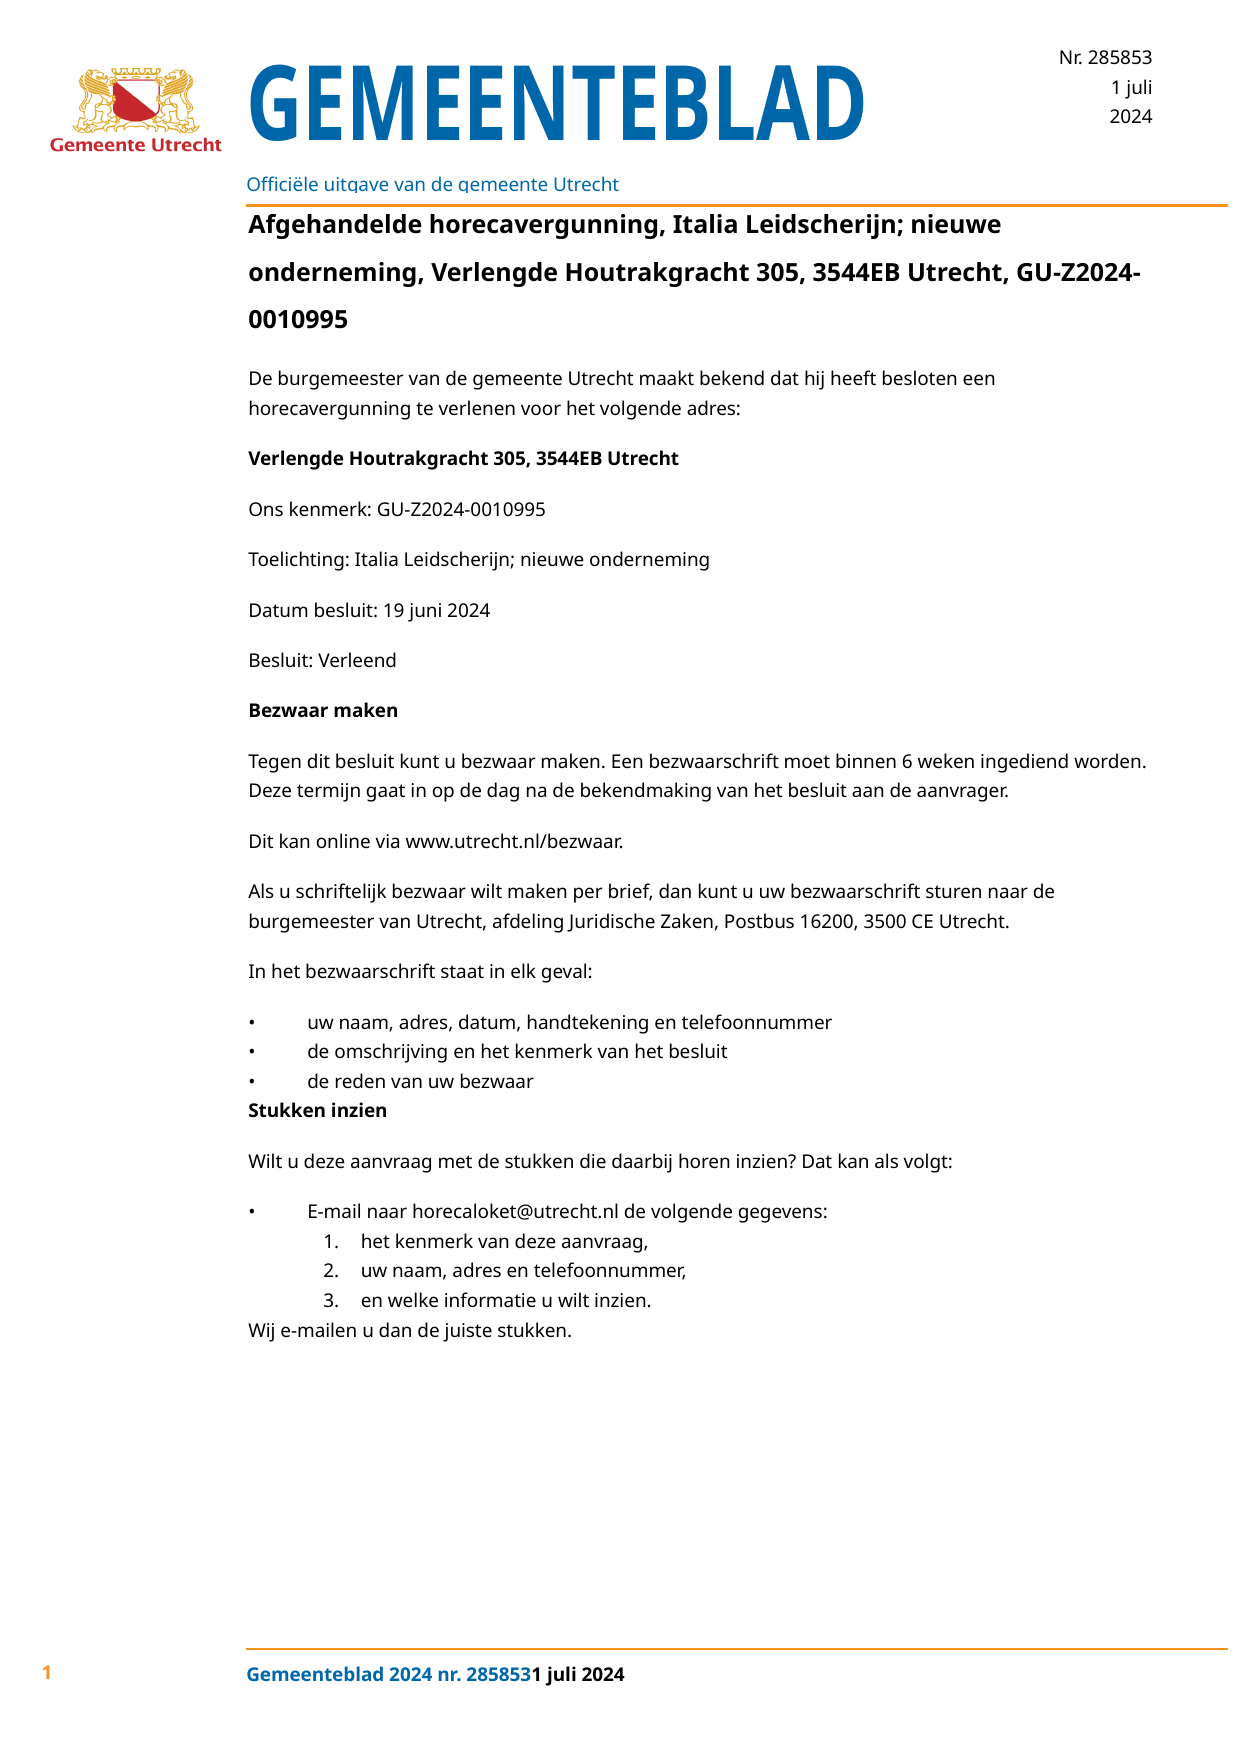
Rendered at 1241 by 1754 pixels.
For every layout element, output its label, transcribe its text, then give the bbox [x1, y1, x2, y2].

text Besluit: Verleend [248, 647, 1152, 673]
text Tegen dit besluit kunt u bezwaar maken. Een bezwaarschrift moet binnen 6 weken ingediend worden. Deze termijn gaat in op de dag na de bekendmaking van het besluit aan de aanvrager. [248, 748, 1152, 803]
text Ons kenmerk: GU-Z2024-0010995 [248, 496, 1152, 522]
list uw naam, adres, datum, handtekening en telefoonnummer [248, 1009, 1152, 1034]
text Wij e-mailen u dan de juiste stukken. [248, 1317, 1152, 1342]
picture [41, 47, 231, 172]
list en welke informatie u wilt inzien. [323, 1287, 1152, 1313]
list de reden van uw bezwaar [248, 1068, 1152, 1094]
text Datum besluit: 19 juni 2024 [248, 597, 1152, 622]
text Afgehandelde horecavergunning, Italia Leidscherijn; nieuwe onderneming, Verlengde Houtrakgracht 305, 3544EB Utrecht, GU-Z2024-0010995 [248, 207, 1152, 336]
text In het bezwaarschrift staat in elk geval: [248, 958, 1152, 984]
text De burgemeester van de gemeente Utrecht maakt bekend dat hij heeft besloten een horecavergunning te verlenen voor het volgende adres: [248, 366, 1152, 421]
list het kenmerk van deze aanvraag, [323, 1228, 1152, 1254]
text Verlengde Houtrakgracht 305, 3544EB Utrecht [248, 446, 1152, 471]
text Wilt u deze aanvraag met de stukken die daarbij horen inzien? Dat kan als volgt: [248, 1148, 1152, 1174]
text Als u schriftelijk bezwaar wilt maken per brief, dan kunt u uw bezwaarschrift sturen naar de burgemeester van Utrecht, afdeling Juridische Zaken, Postbus 16200, 3500 CE Utrecht. [248, 878, 1152, 934]
list de omschrijving en het kenmerk van het besluit [248, 1038, 1152, 1064]
list uw naam, adres en telefoonnummer, [323, 1258, 1152, 1283]
list E-mail naar horecaloket@utrecht.nl de volgende gegevens: [248, 1198, 1152, 1224]
text Stukken inzien [248, 1098, 1152, 1123]
text Bezwaar maken [248, 698, 1152, 723]
text Dit kan online via www.utrecht.nl/bezwaar. [248, 828, 1152, 854]
text Toelichting: Italia Leidscherijn; nieuwe onderneming [248, 546, 1152, 572]
